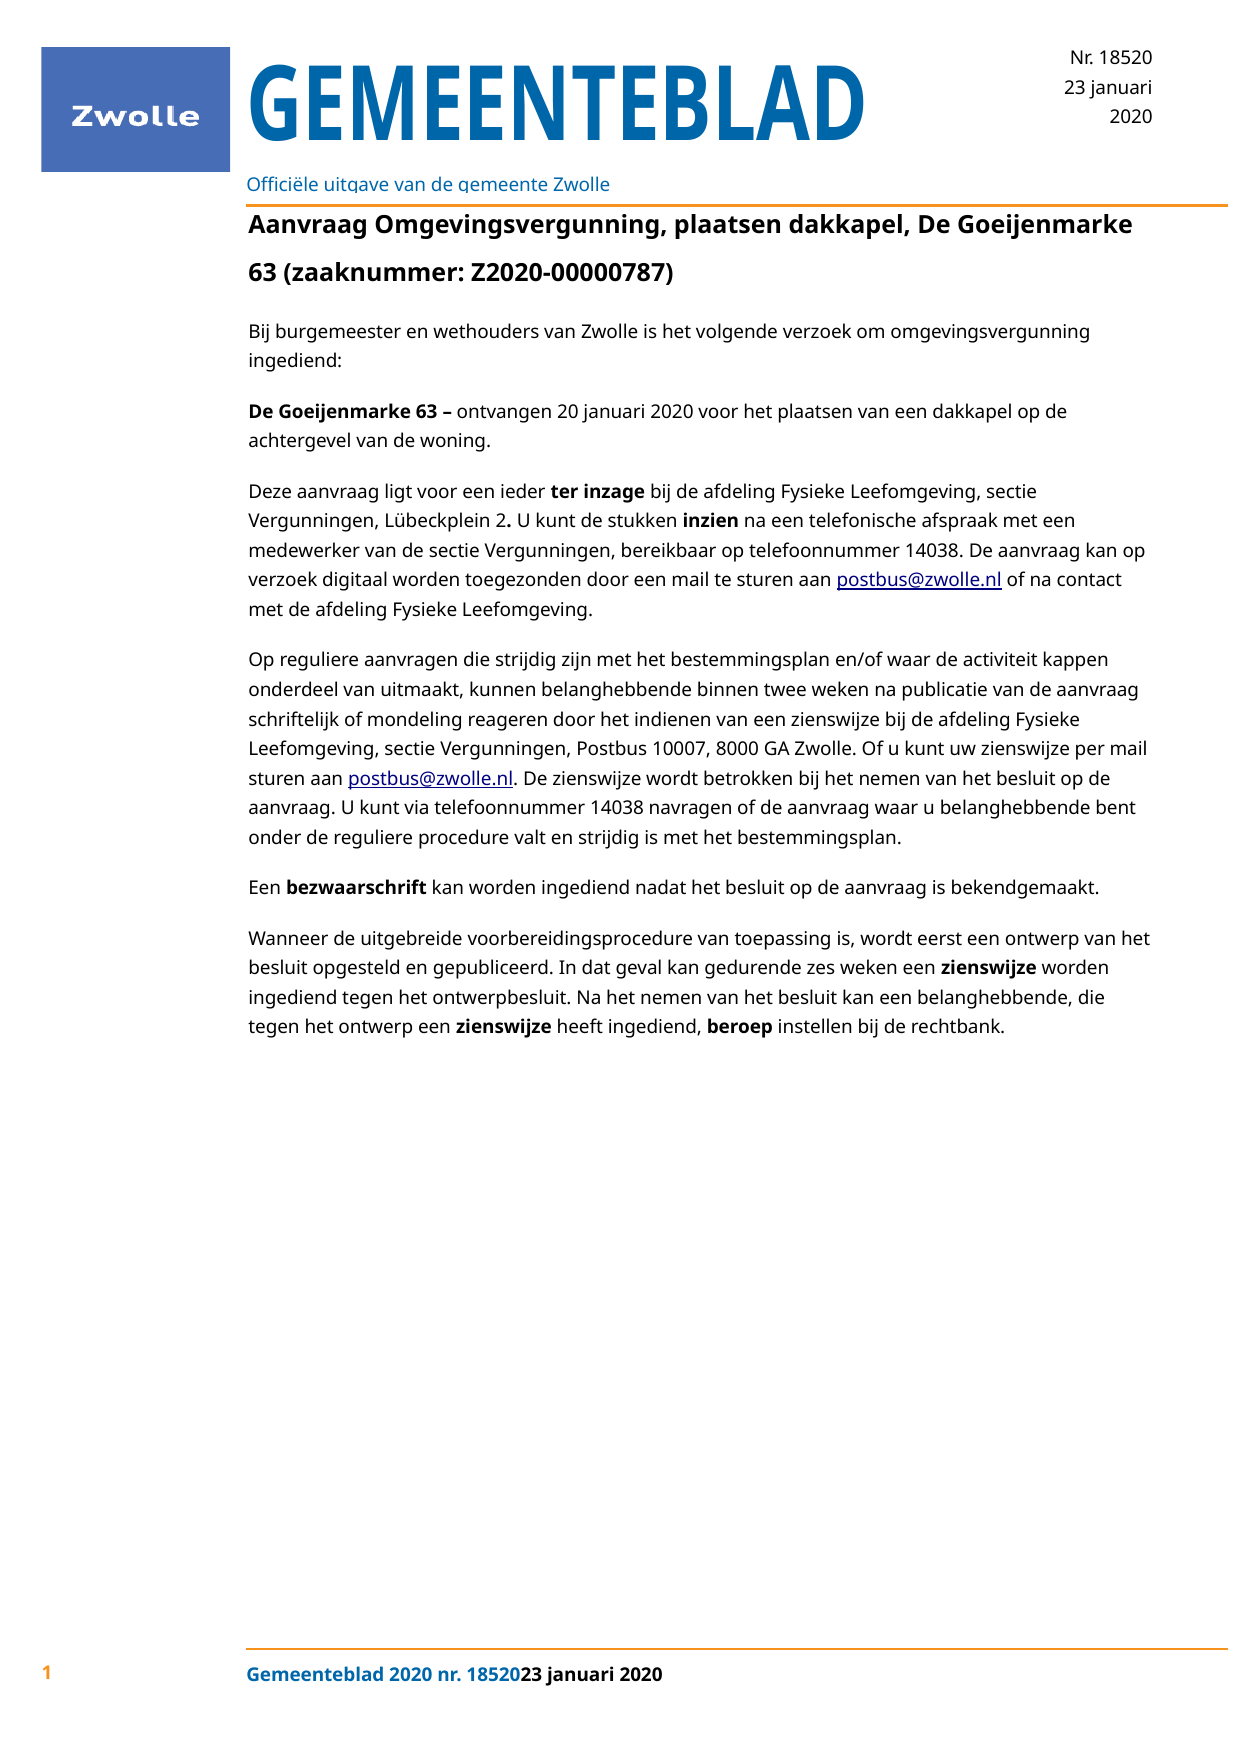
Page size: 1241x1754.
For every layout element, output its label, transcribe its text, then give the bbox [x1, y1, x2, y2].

text De Goeijenmarke 63 – ontvangen 20 januari 2020 voor het plaatsen van een dakkapel op de achtergevel van de woning. [248, 398, 1152, 453]
text Bij burgemeester en wethouders van Zwolle is het volgende verzoek om omgevingsvergunning ingediend: [248, 318, 1152, 373]
text Op reguliere aanvragen die strijdig zijn met het bestemmingsplan en/of waar de activiteit kappen onderdeel van uitmaakt, kunnen belanghebbende binnen twee weken na publicatie van de aanvraag schriftelijk of mondeling reageren door het indienen van een zienswijze bij de afdeling Fysieke Leefomgeving, sectie Vergunningen, Postbus 10007, 8000 GA Zwolle. Of u kunt uw zienswijze per mail sturen aan postbus@zwolle.nl. De zienswijze wordt betrokken bij het nemen van het besluit op de aanvraag. U kunt via telefoonnummer 14038 navragen of de aanvraag waar u belanghebbende bent onder de reguliere procedure valt en strijdig is met het bestemmingsplan. [248, 647, 1152, 850]
text Deze aanvraag ligt voor een ieder ter inzage bij de afdeling Fysieke Leefomgeving, sectie Vergunningen, Lübeckplein 2. U kunt de stukken inzien na een telefonische afspraak met een medewerker van de sectie Vergunningen, bereikbaar op telefoonnummer 14038. De aanvraag kan op verzoek digitaal worden toegezonden door een mail te sturen aan postbus@zwolle.nl of na contact met de afdeling Fysieke Leefomgeving. [248, 478, 1152, 622]
picture [41, 47, 231, 172]
text Aanvraag Omgevingsvergunning, plaatsen dakkapel, De Goeijenmarke 63 (zaaknummer: Z2020-00000787) [248, 207, 1152, 288]
text Een bezwaarschrift kan worden ingediend nadat het besluit op de aanvraag is bekendgemaakt. [248, 874, 1152, 900]
text Wanneer de uitgebreide voorbereidingsprocedure van toepassing is, wordt eerst een ontwerp van het besluit opgesteld en gepubliceerd. In dat geval kan gedurende zes weken een zienswijze worden ingediend tegen het ontwerpbesluit. Na het nemen van het besluit kan een belanghebbende, die tegen het ontwerp een zienswijze heeft ingediend, beroep instellen bij de rechtbank. [248, 925, 1152, 1039]
